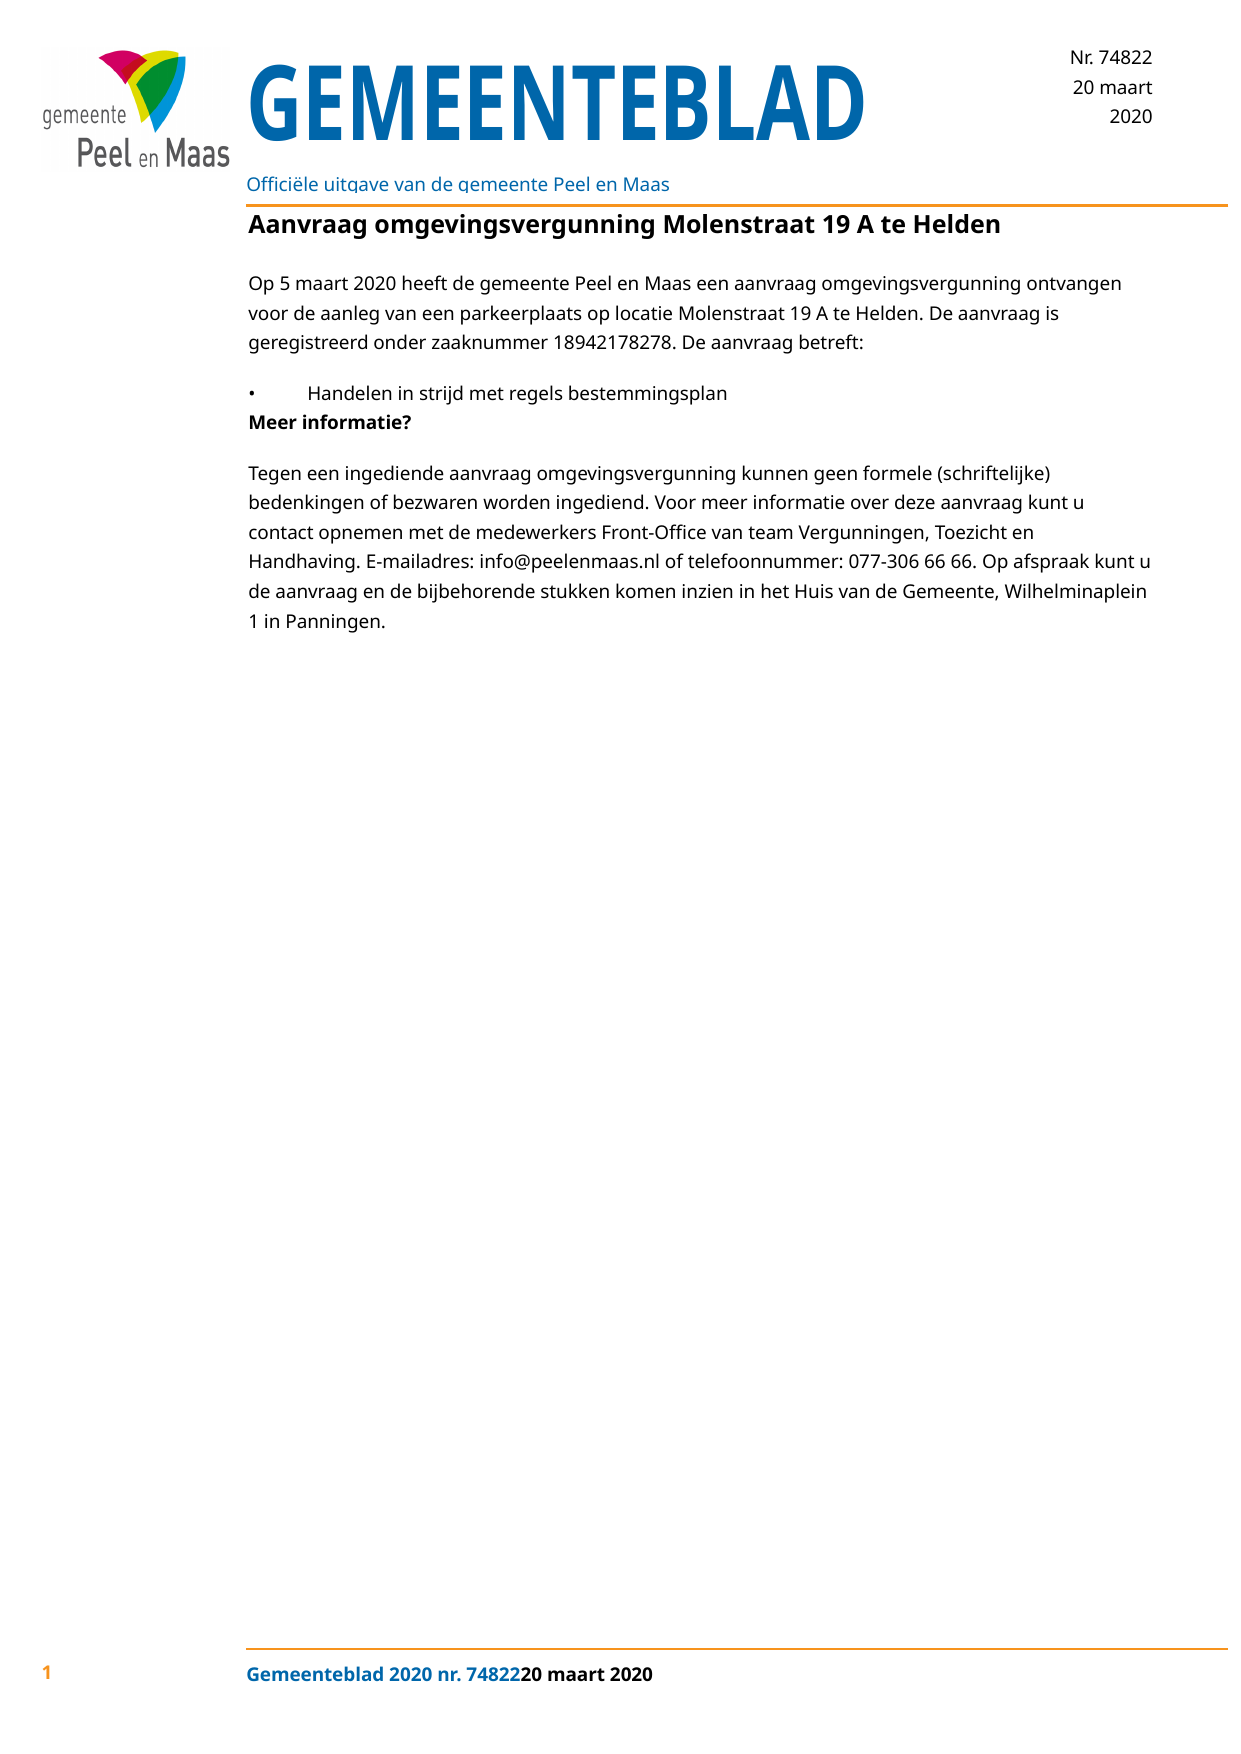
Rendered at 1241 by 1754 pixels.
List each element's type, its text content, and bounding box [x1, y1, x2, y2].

text Aanvraag omgevingsvergunning Molenstraat 19 A te Helden [248, 207, 1152, 241]
text Tegen een ingediende aanvraag omgevingsvergunning kunnen geen formele (schriftelijke) bedenkingen of bezwaren worden ingediend. Voor meer informatie over deze aanvraag kunt u contact opnemen met de medewerkers Front-Office van team Vergunningen, Toezicht en Handhaving. E-mailadres: info@peelenmaas.nl of telefoonnummer: 077-306 66 66. Op afspraak kunt u de aanvraag en de bijbehorende stukken komen inzien in het Huis van de Gemeente, Wilhelminaplein 1 in Panningen. [248, 460, 1152, 633]
text Meer informatie? [248, 409, 1152, 435]
text Op 5 maart 2020 heeft de gemeente Peel en Maas een aanvraag omgevingsvergunning ontvangen voor de aanleg van een parkeerplaats op locatie Molenstraat 19 A te Helden. De aanvraag is geregistreerd onder zaaknummer 18942178278. De aanvraag betreft: [248, 270, 1152, 355]
picture [41, 47, 231, 172]
list Handelen in strijd met regels bestemmingsplan [248, 380, 1152, 406]
